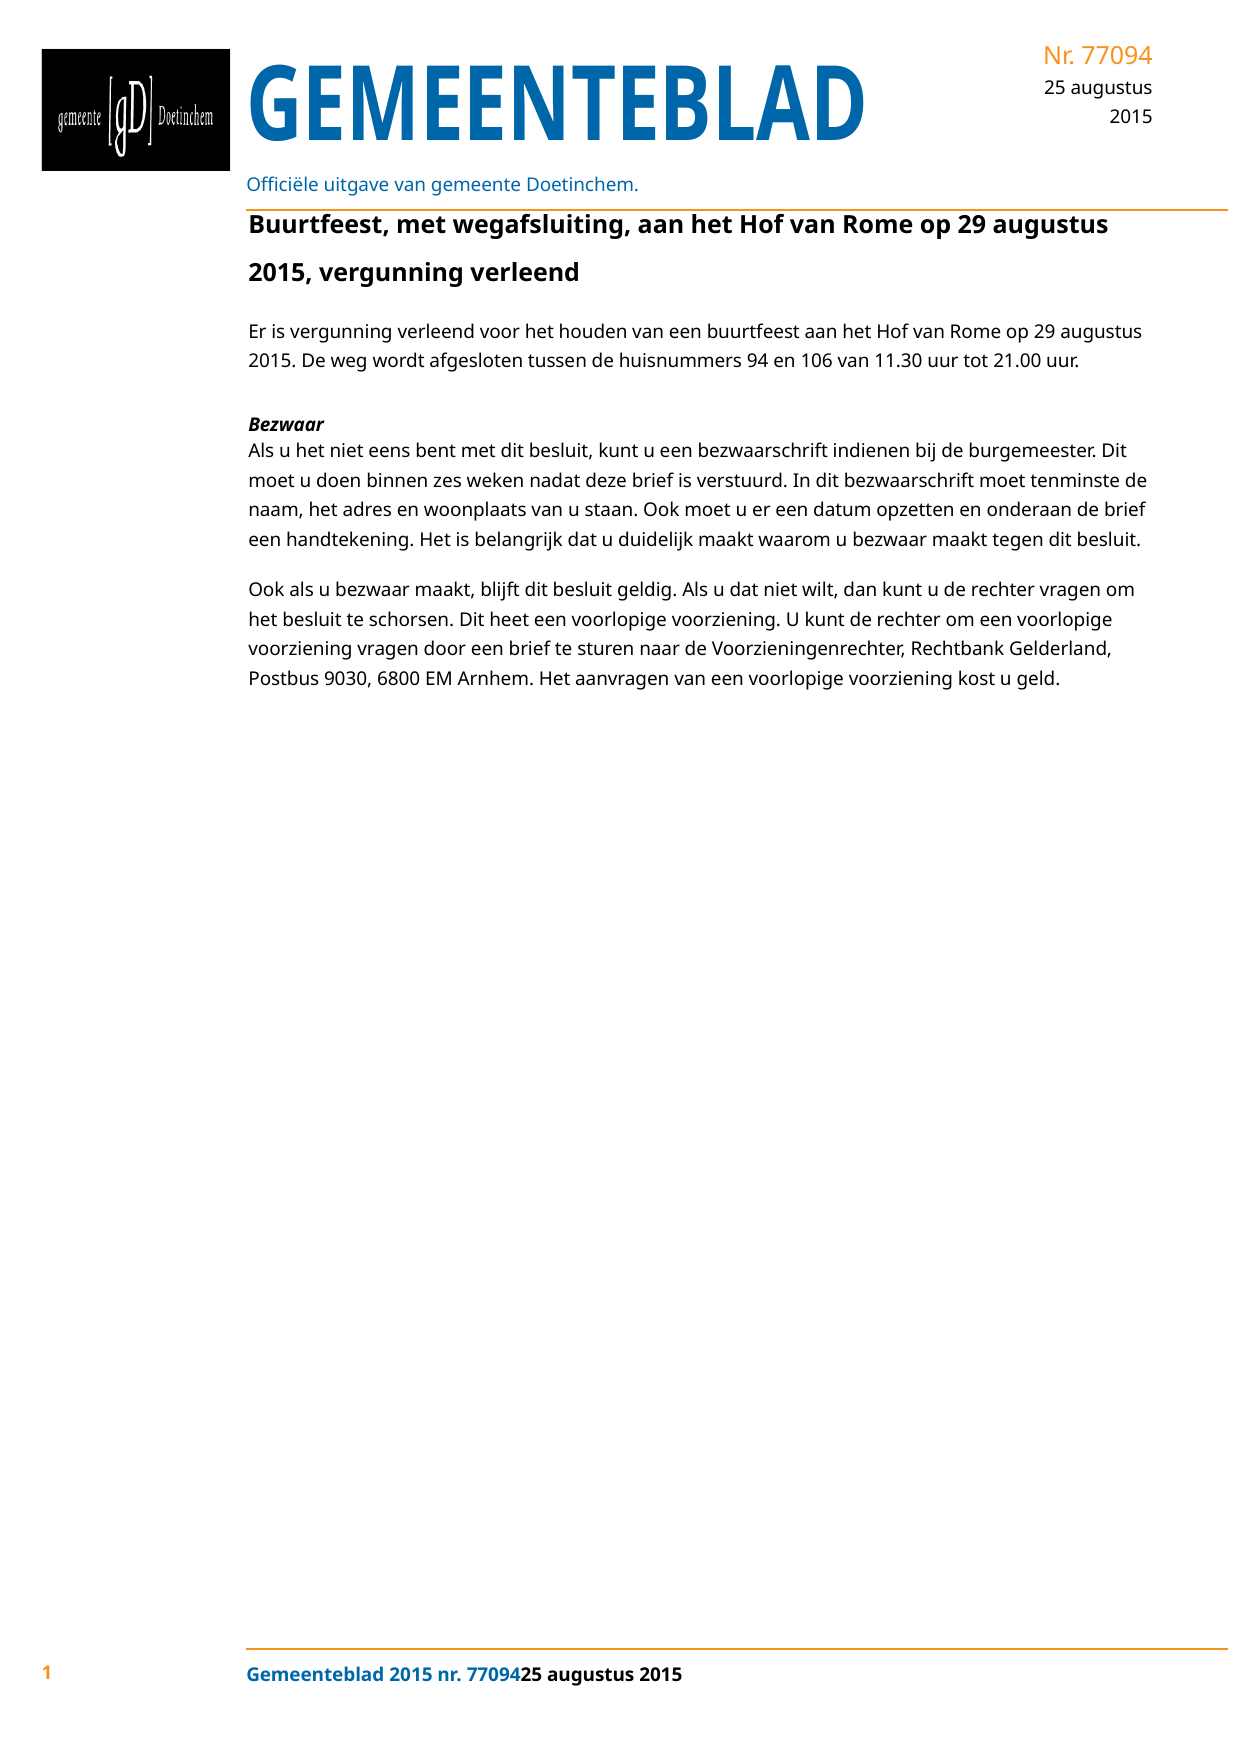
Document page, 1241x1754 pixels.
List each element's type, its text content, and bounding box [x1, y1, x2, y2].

text Ook als u bezwaar maakt, blijft dit besluit geldig. Als u dat niet wilt, dan kunt u de rechter vragen om het besluit te schorsen. Dit heet een voorlopige voorziening. U kunt de rechter om een voorlopige voorziening vragen door een brief te sturen naar de Voorzieningenrechter, Rechtbank Gelderland, Postbus 9030, 6800 EM Arnhem. Het aanvragen van een voorlopige voorziening kost u geld. [248, 576, 1152, 691]
text Bezwaar [248, 411, 1152, 437]
text Buurtfeest, met wegafsluiting, aan het Hof van Rome op 29 augustus 2015, vergunning verleend [248, 211, 1152, 288]
text Als u het niet eens bent met dit besluit, kunt u een bezwaarschrift indienen bij de burgemeester. Dit moet u doen binnen zes weken nadat deze brief is verstuurd. In dit bezwaarschrift moet tenminste de naam, het adres en woonplaats van u staan. Ook moet u er een datum opzetten en onderaan de brief een handtekening. Het is belangrijk dat u duidelijk maakt waarom u bezwaar maakt tegen dit besluit. [248, 437, 1152, 552]
text Er is vergunning verleend voor het houden van een buurtfeest aan het Hof van Rome op 29 augustus 2015. De weg wordt afgesloten tussen de huisnummers 94 en 106 van 11.30 uur tot 21.00 uur. [248, 318, 1152, 373]
picture [41, 47, 231, 172]
